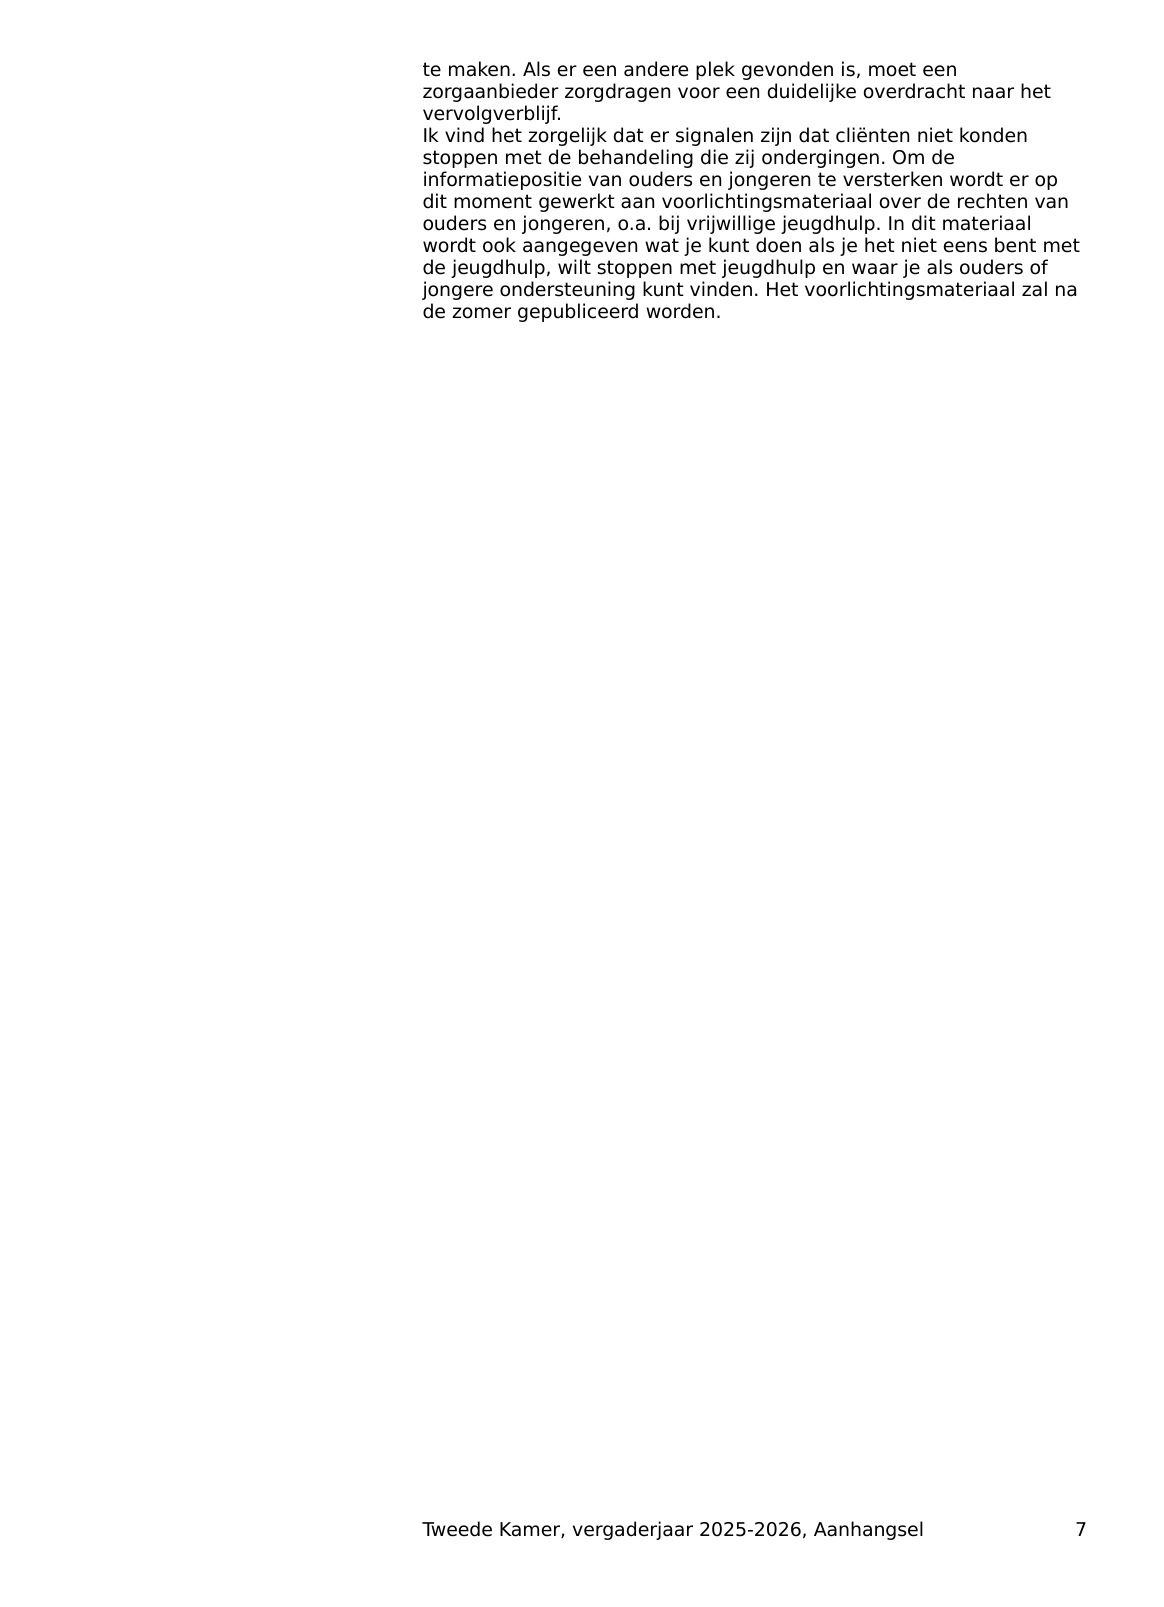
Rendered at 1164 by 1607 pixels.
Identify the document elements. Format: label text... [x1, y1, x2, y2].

text Ik vind het zorgelijk dat er signalen zijn dat cliënten niet konden stoppen met de behandeling die zij ondergingen. Om de informatiepositie van ouders en jongeren te versterken wordt er op dit moment gewerkt aan voorlichtingsmateriaal over de rechten van ouders en jongeren, o.a. bij vrijwillige jeugdhulp. In dit materiaal wordt ook aangegeven wat je kunt doen als je het niet eens bent met de jeugdhulp, wilt stoppen met jeugdhulp en waar je als ouders of jongere ondersteuning kunt vinden. Het voorlichtingsmateriaal zal na de zomer gepubliceerd worden. [422, 125, 1087, 323]
text te maken. Als er een andere plek gevonden is, moet een zorgaanbieder zorgdragen voor een duidelijke overdracht naar het vervolgverblijf. [422, 59, 1087, 125]
